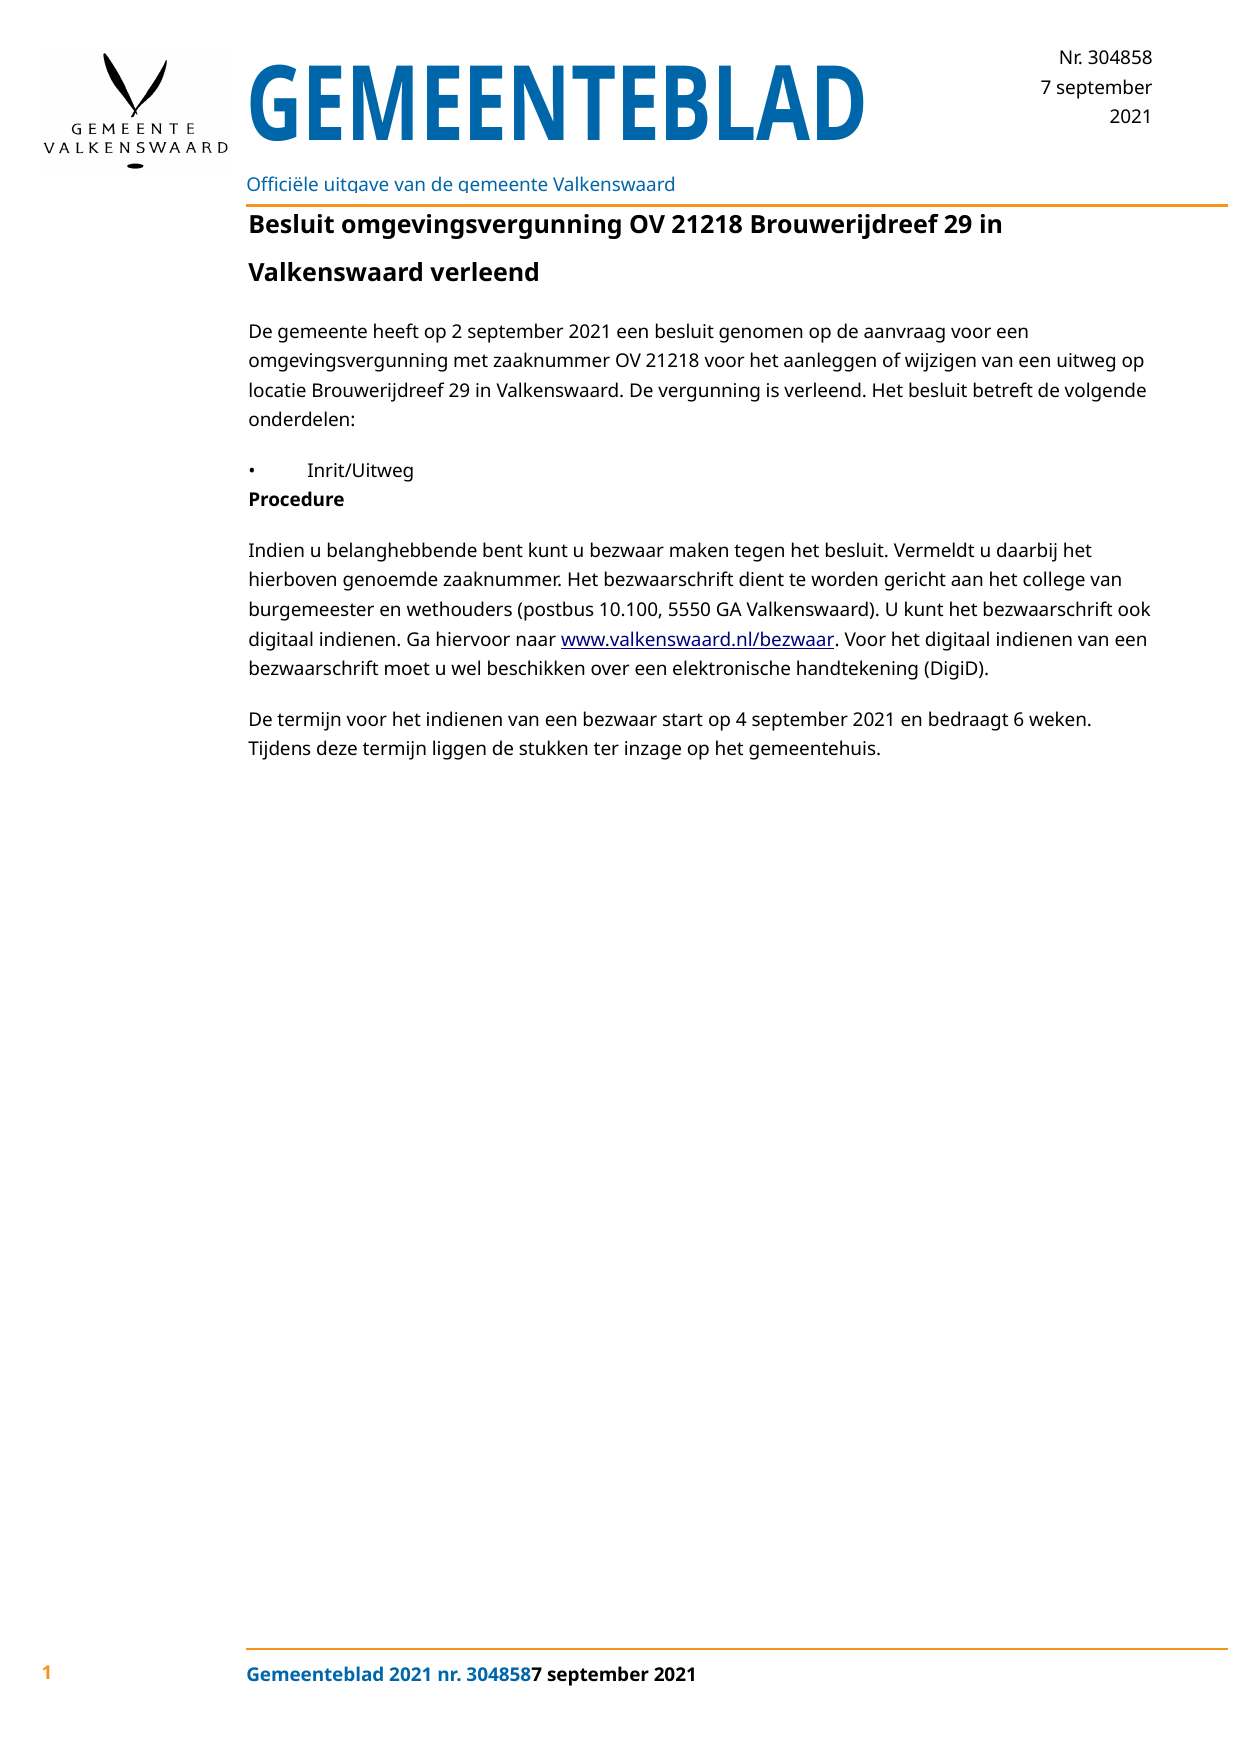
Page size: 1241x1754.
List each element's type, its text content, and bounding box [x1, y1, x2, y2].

picture [41, 47, 231, 172]
text Procedure [248, 487, 1152, 512]
text De termijn voor het indienen van een bezwaar start op 4 september 2021 en bedraagt 6 weken. Tijdens deze termijn liggen de stukken ter inzage op het gemeentehuis. [248, 706, 1152, 761]
text De gemeente heeft op 2 september 2021 een besluit genomen op de aanvraag voor een omgevingsvergunning met zaaknummer OV 21218 voor het aanleggen of wijzigen van een uitweg op locatie Brouwerijdreef 29 in Valkenswaard. De vergunning is verleend. Het besluit betreft de volgende onderdelen: [248, 318, 1152, 432]
list Inrit/Uitweg [248, 457, 1152, 483]
text Besluit omgevingsvergunning OV 21218 Brouwerijdreef 29 in Valkenswaard verleend [248, 207, 1152, 288]
text Indien u belanghebbende bent kunt u bezwaar maken tegen het besluit. Vermeldt u daarbij het hierboven genoemde zaaknummer. Het bezwaarschrift dient te worden gericht aan het college van burgemeester en wethouders (postbus 10.100, 5550 GA Valkenswaard). U kunt het bezwaarschrift ook digitaal indienen. Ga hiervoor naar www.valkenswaard.nl/bezwaar. Voor het digitaal indienen van een bezwaarschrift moet u wel beschikken over een elektronische handtekening (DigiD). [248, 537, 1152, 681]
